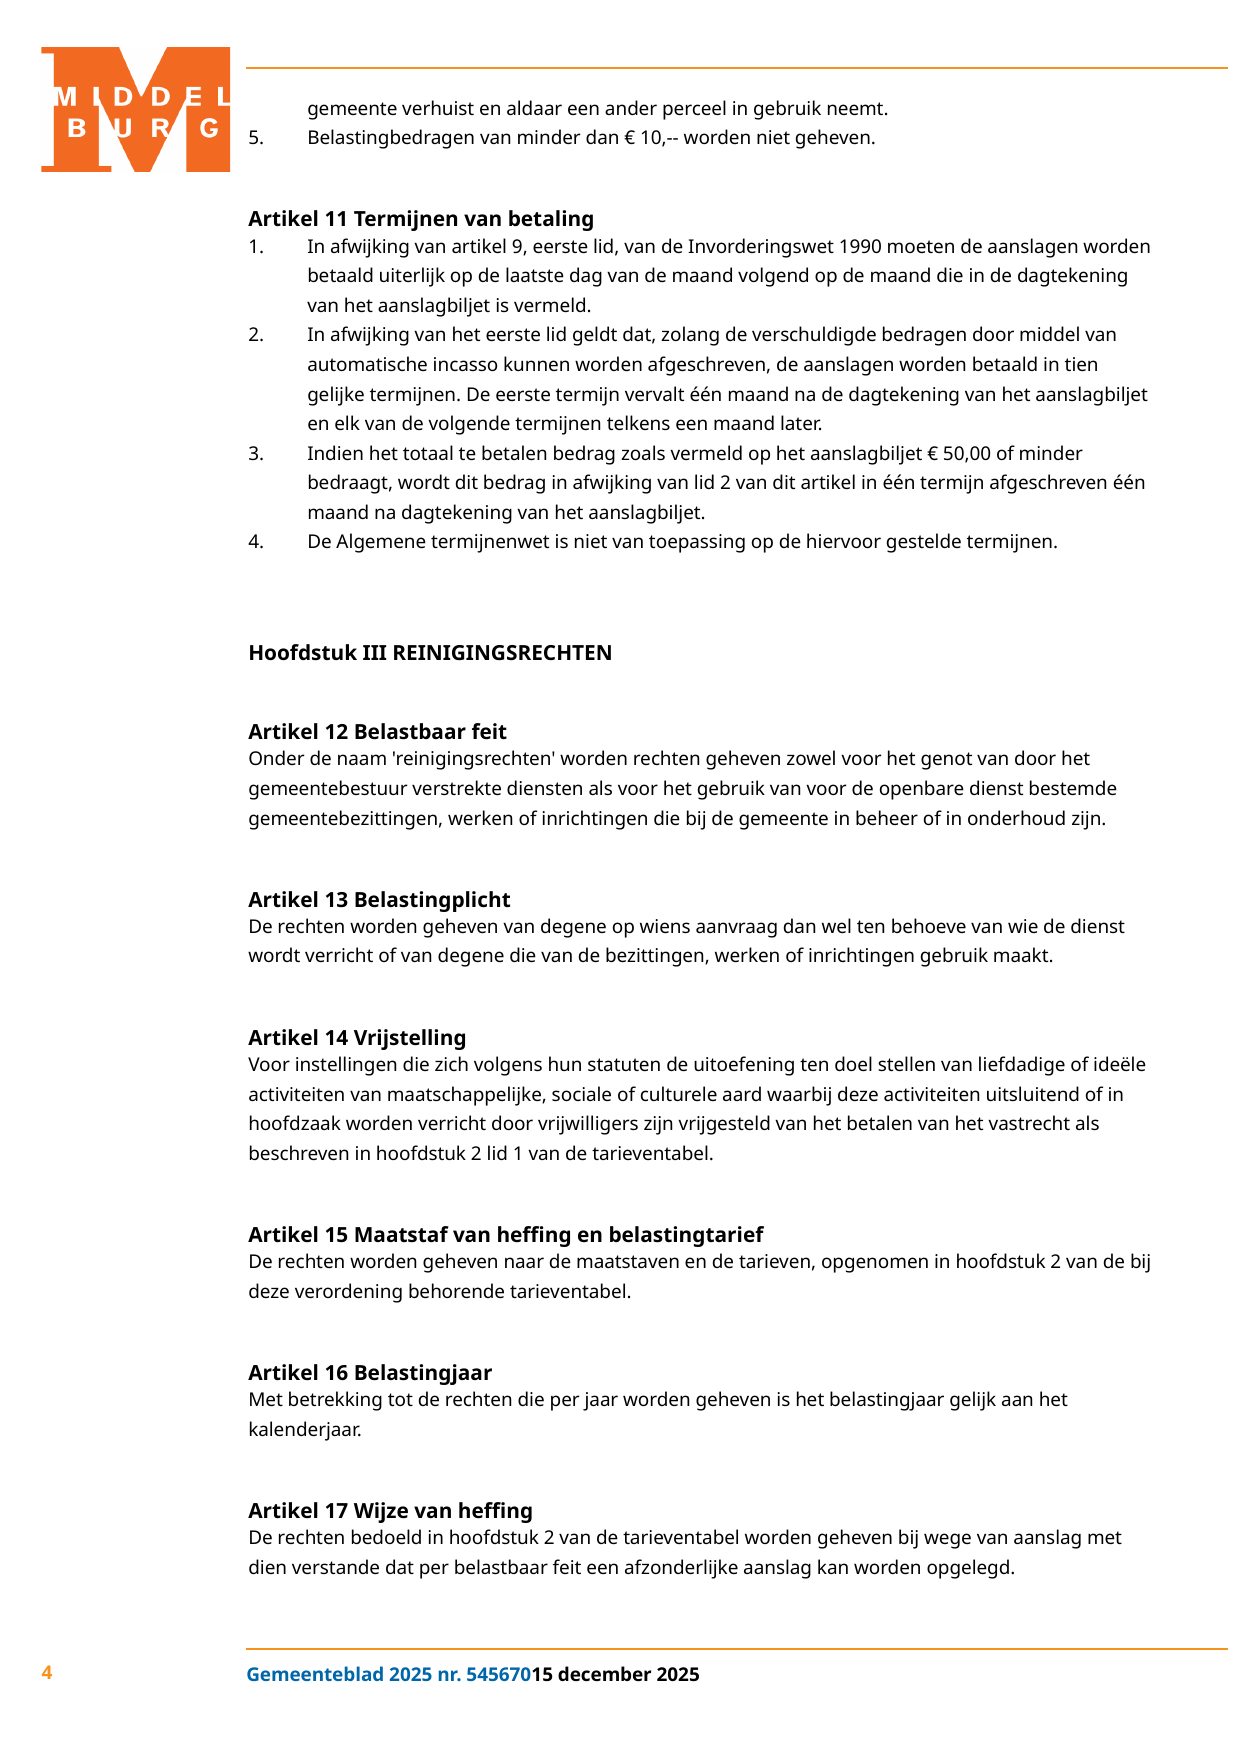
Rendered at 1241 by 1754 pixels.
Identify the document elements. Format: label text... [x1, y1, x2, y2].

text Onder de naam 'reinigingsrechten' worden rechten geheven zowel voor het genot van door het gemeentebestuur verstrekte diensten als voor het gebruik van voor de openbare dienst bestemde gemeentebezittingen, werken of inrichtingen die bij de gemeente in beheer of in onderhoud zijn. [248, 746, 1152, 830]
text De rechten worden geheven van degene op wiens aanvraag dan wel ten behoeve van wie de dienst wordt verricht of van degene die van de bezittingen, werken of inrichtingen gebruik maakt. [248, 913, 1152, 968]
text Artikel 16 Belastingjaar [248, 1358, 1152, 1386]
list In afwijking van artikel 9, eerste lid, van de Invorderingswet 1990 moeten de aanslagen worden betaald uiterlijk op de laatste dag van de maand volgend op de maand die in de dagtekening van het aanslagbiljet is vermeld. [248, 233, 1152, 318]
text Artikel 13 Belastingplicht [248, 885, 1152, 913]
list In afwijking van het eerste lid geldt dat, zolang de verschuldigde bedragen door middel van automatische incasso kunnen worden afgeschreven, de aanslagen worden betaald in tien gelijke termijnen. De eerste termijn vervalt één maand na de dagtekening van het aanslagbiljet en elk van de volgende termijnen telkens een maand later. [248, 322, 1152, 436]
text Voor instellingen die zich volgens hun statuten de uitoefening ten doel stellen van liefdadige of ideële activiteiten van maatschappelijke, sociale of culturele aard waarbij deze activiteiten uitsluitend of in hoofdzaak worden verricht door vrijwilligers zijn vrijgesteld van het betalen van het vastrecht als beschreven in hoofdstuk 2 lid 1 van de tarieventabel. [248, 1051, 1152, 1166]
list Indien het totaal te betalen bedrag zoals vermeld op het aanslagbiljet € 50,00 of minder bedraagt, wordt dit bedrag in afwijking van lid 2 van dit artikel in één termijn afgeschreven één maand na dagtekening van het aanslagbiljet. [248, 440, 1152, 525]
list gemeente verhuist en aldaar een ander perceel in gebruik neemt. [248, 95, 1152, 121]
text Met betrekking tot de rechten die per jaar worden geheven is het belastingjaar gelijk aan het kalenderjaar. [248, 1386, 1152, 1442]
text Artikel 15 Maatstaf van heffing en belastingtarief [248, 1220, 1152, 1248]
text Artikel 12 Belastbaar feit [248, 717, 1152, 746]
text Artikel 14 Vrijstelling [248, 1023, 1152, 1051]
text De rechten bedoeld in hoofdstuk 2 van de tarieventabel worden geheven bij wege van aanslag met dien verstande dat per belastbaar feit een afzonderlijke aanslag kan worden opgelegd. [248, 1524, 1152, 1580]
text Artikel 11 Termijnen van betaling [248, 204, 1152, 233]
picture [41, 47, 231, 172]
text De rechten worden geheven naar de maatstaven en de tarieven, opgenomen in hoofdstuk 2 van de bij deze verordening behorende tarieventabel. [248, 1248, 1152, 1304]
text Artikel 17 Wijze van heffing [248, 1496, 1152, 1524]
list Belastingbedragen van minder dan € 10,-- worden niet geheven. [248, 124, 1152, 150]
list De Algemene termijnenwet is niet van toepassing op de hiervoor gestelde termijnen. [248, 529, 1152, 554]
text Hoofdstuk III REINIGINGSRECHTEN [248, 638, 1152, 667]
